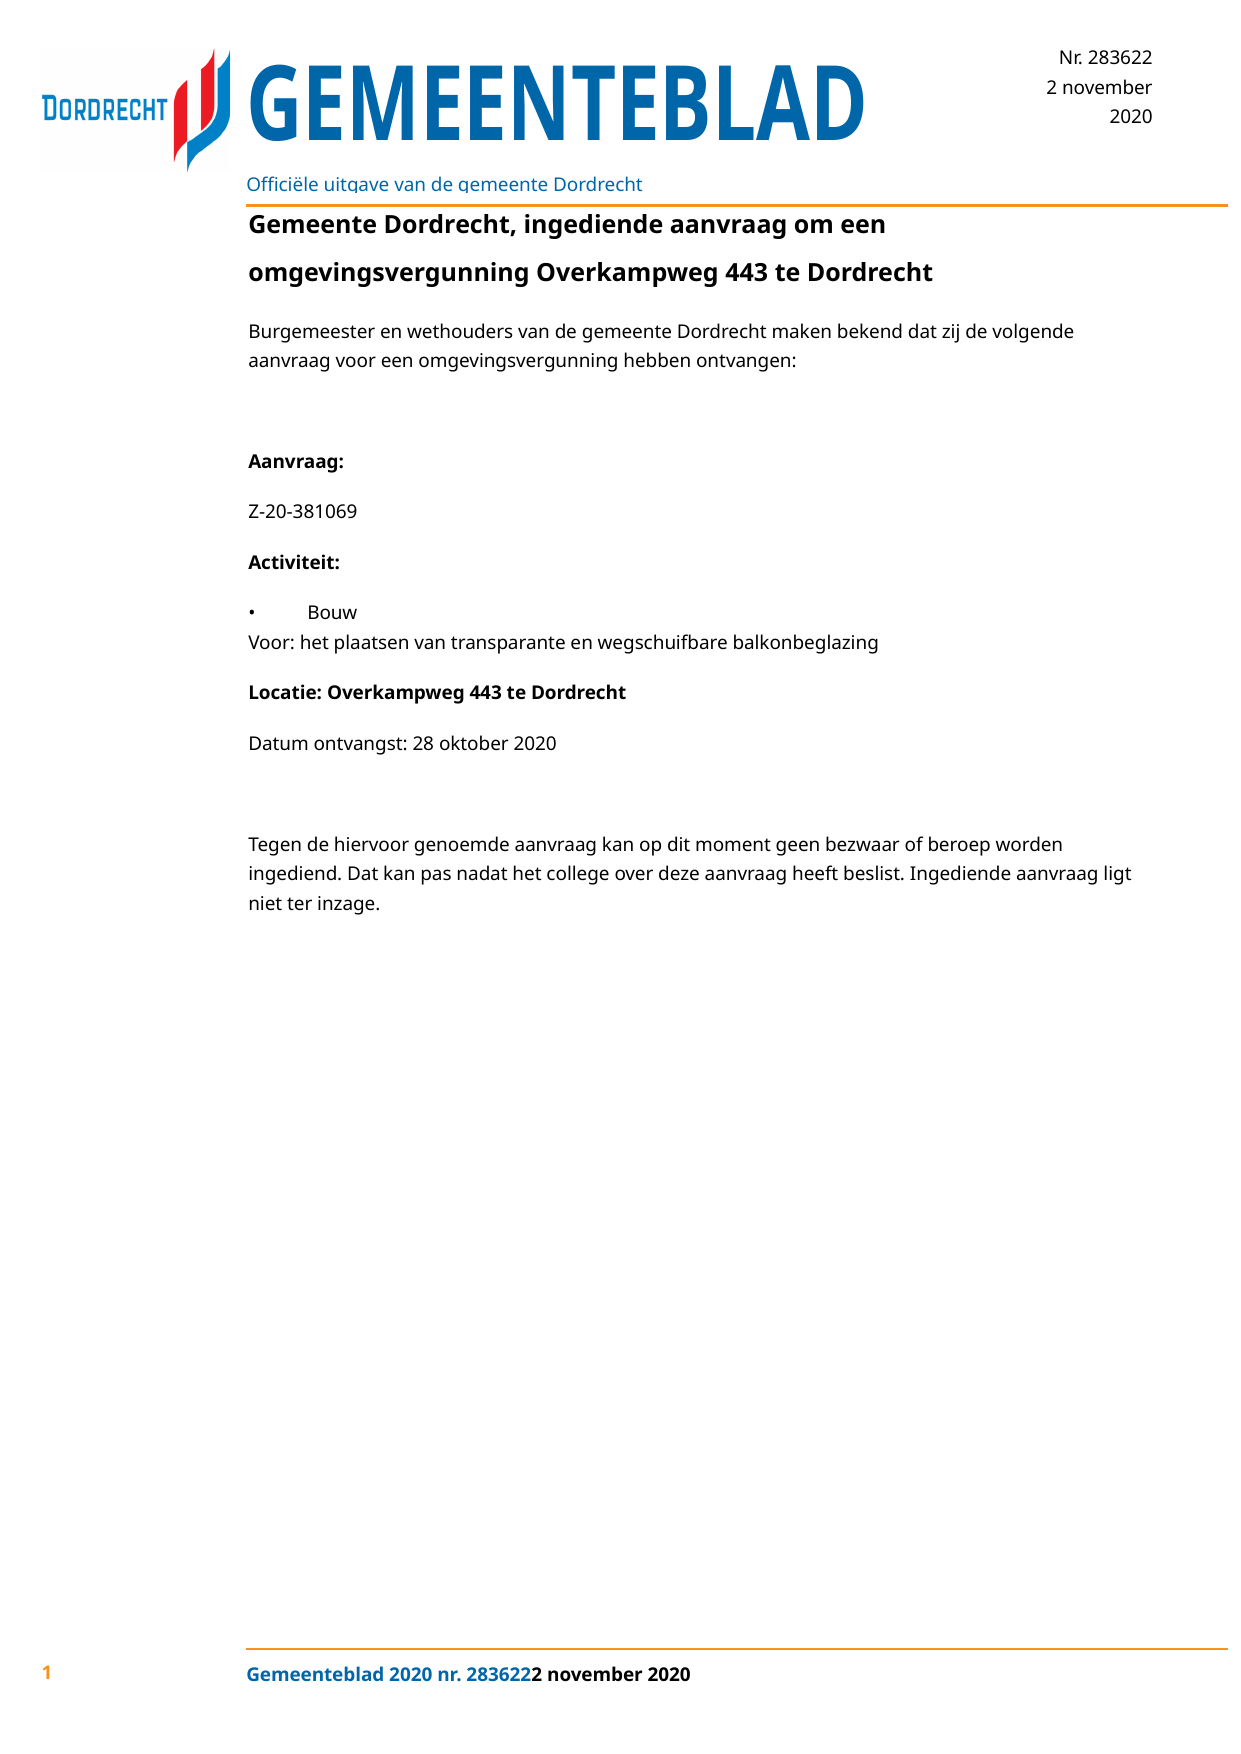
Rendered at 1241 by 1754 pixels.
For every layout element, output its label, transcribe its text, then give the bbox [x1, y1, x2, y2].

text Tegen de hiervoor genoemde aanvraag kan op dit moment geen bezwaar of beroep worden ingediend. Dat kan pas nadat het college over deze aanvraag heeft beslist. Ingediende aanvraag ligt niet ter inzage. [248, 831, 1152, 916]
text Activiteit: [248, 549, 1152, 575]
text Gemeente Dordrecht, ingediende aanvraag om een omgevingsvergunning Overkampweg 443 te Dordrecht [248, 207, 1152, 288]
text Datum ontvangst: 28 oktober 2020 [248, 730, 1152, 756]
text Aanvraag: [248, 448, 1152, 474]
picture [41, 47, 231, 172]
text Locatie: Overkampweg 443 te Dordrecht [248, 679, 1152, 705]
list Bouw [248, 599, 1152, 625]
text Z-20-381069 [248, 499, 1152, 524]
text Voor: het plaatsen van transparante en wegschuifbare balkonbeglazing [248, 629, 1152, 655]
text Burgemeester en wethouders van de gemeente Dordrecht maken bekend dat zij de volgende aanvraag voor een omgevingsvergunning hebben ontvangen: [248, 318, 1152, 373]
